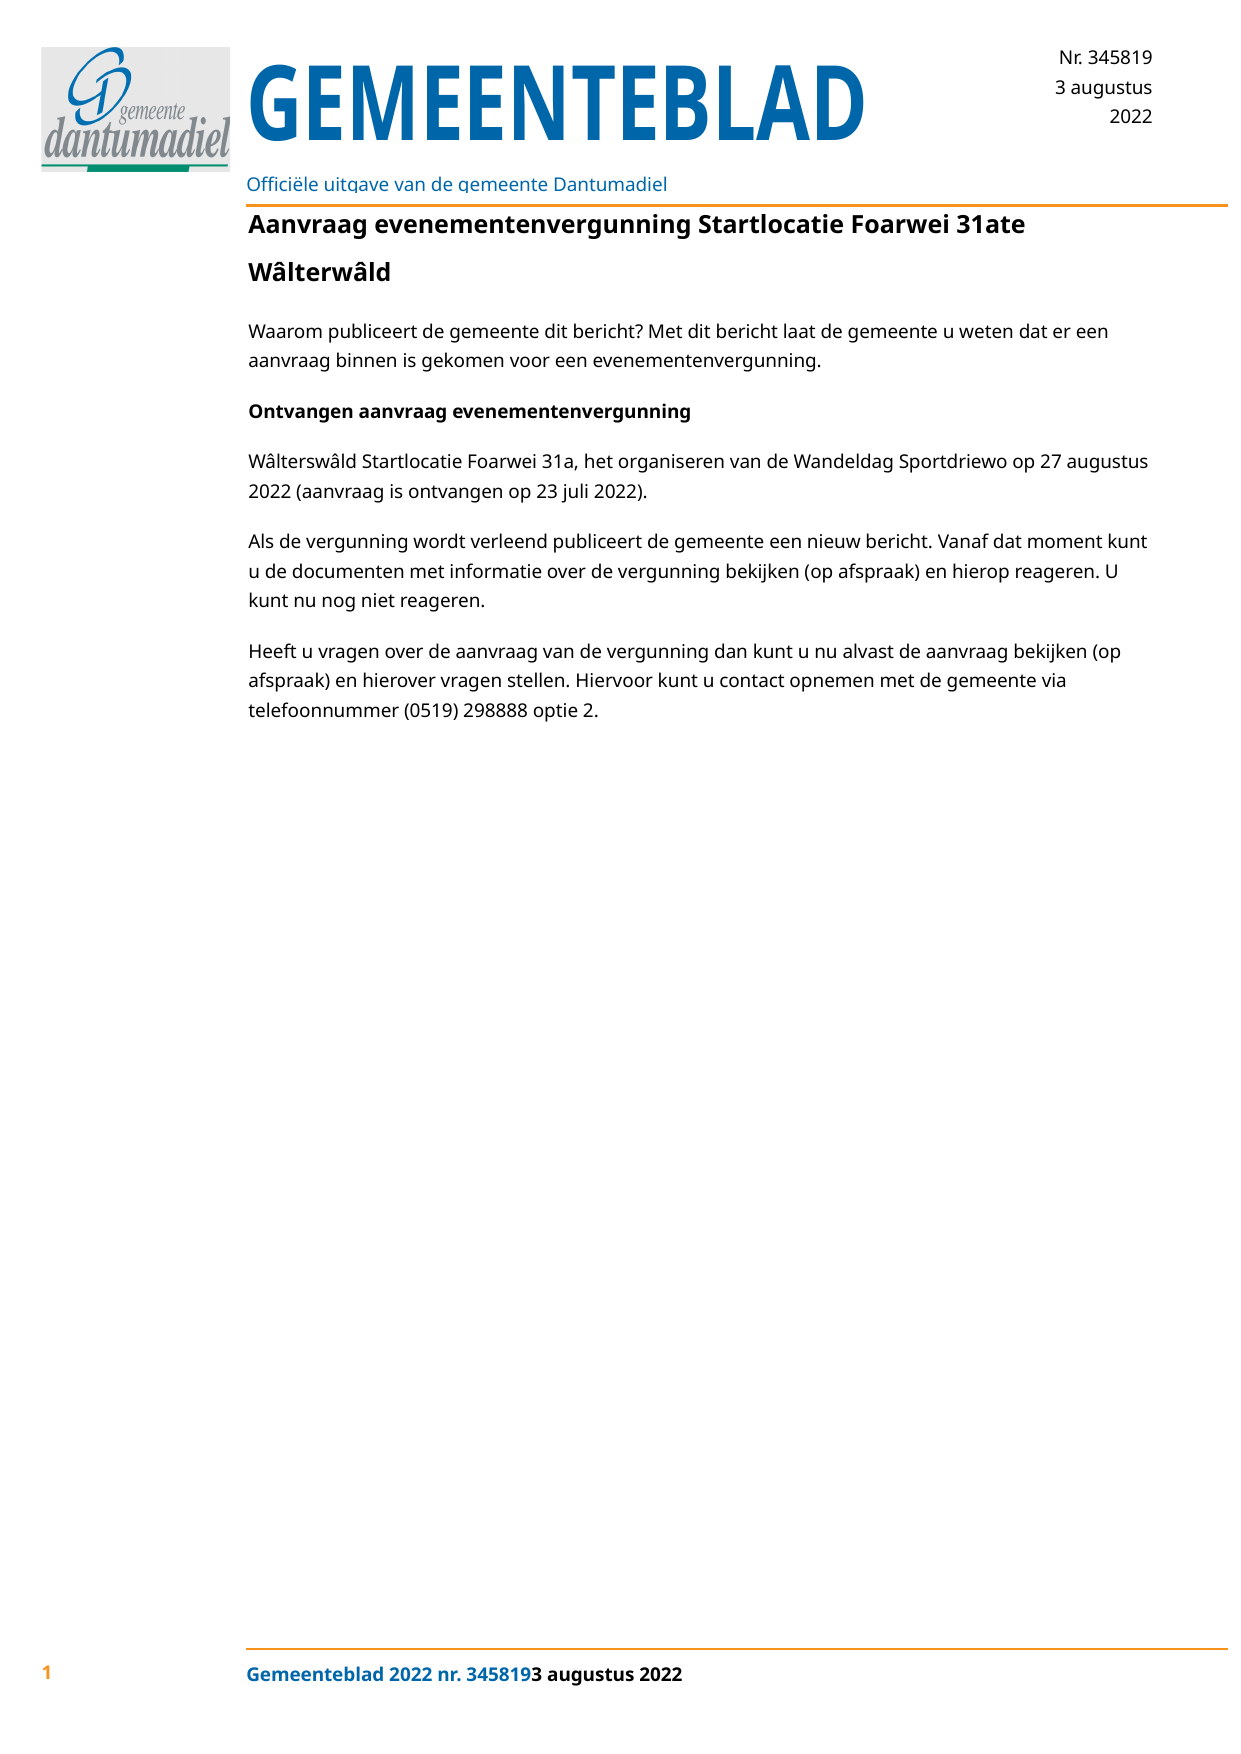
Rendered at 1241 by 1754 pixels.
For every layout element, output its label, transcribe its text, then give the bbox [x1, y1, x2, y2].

text Aanvraag evenementenvergunning Startlocatie Foarwei 31ate Wâlterwâld [248, 207, 1152, 288]
text Heeft u vragen over de aanvraag van de vergunning dan kunt u nu alvast de aanvraag bekijken (op afspraak) en hierover vragen stellen. Hiervoor kunt u contact opnemen met de gemeente via telefoonnummer (0519) 298888 optie 2. [248, 638, 1152, 723]
picture [41, 47, 231, 172]
text Waarom publiceert de gemeente dit bericht? Met dit bericht laat de gemeente u weten dat er een aanvraag binnen is gekomen voor een evenementenvergunning. [248, 318, 1152, 373]
text Als de vergunning wordt verleend publiceert de gemeente een nieuw bericht. Vanaf dat moment kunt u de documenten met informatie over de vergunning bekijken (op afspraak) en hierop reageren. U kunt nu nog niet reageren. [248, 528, 1152, 613]
text Wâlterswâld Startlocatie Foarwei 31a, het organiseren van de Wandeldag Sportdriewo op 27 augustus 2022 (aanvraag is ontvangen op 23 juli 2022). [248, 448, 1152, 504]
text Ontvangen aanvraag evenementenvergunning [248, 398, 1152, 424]
